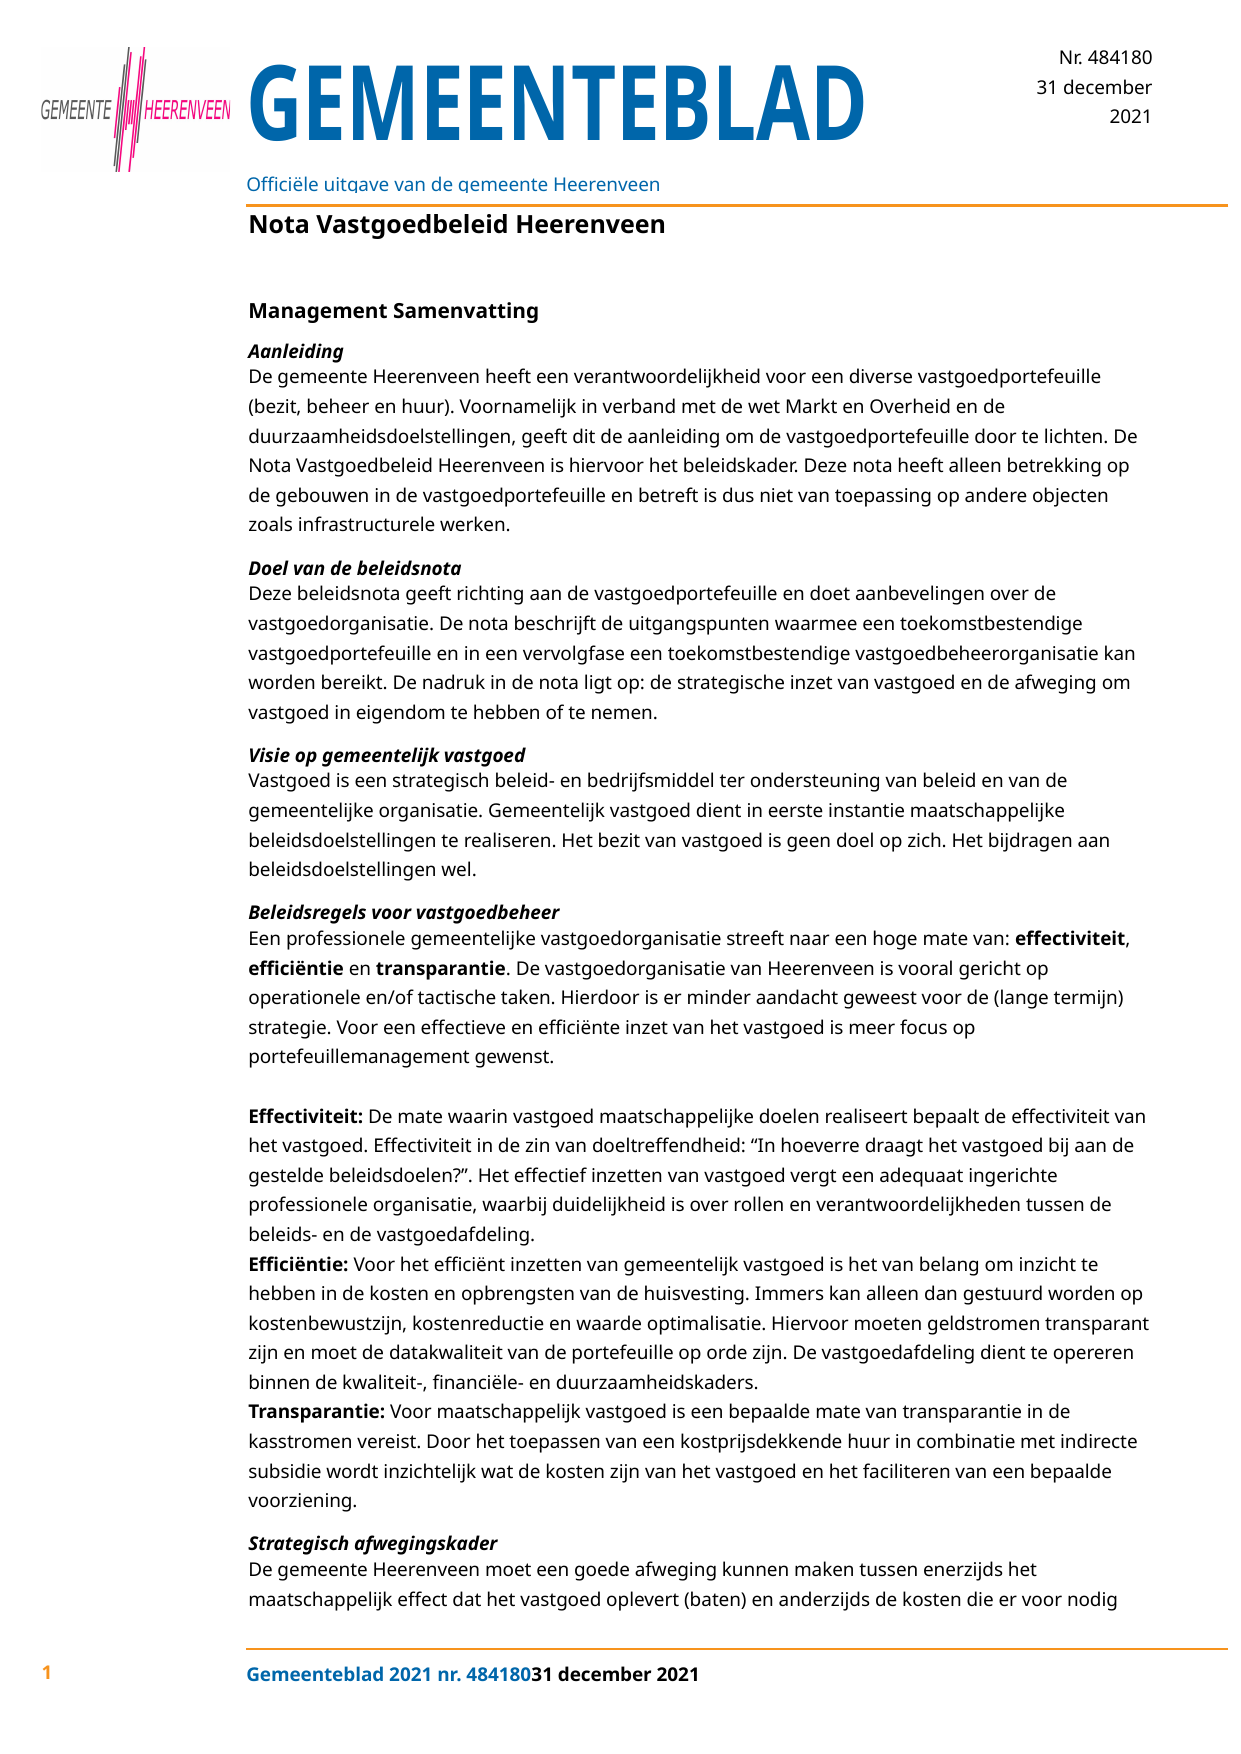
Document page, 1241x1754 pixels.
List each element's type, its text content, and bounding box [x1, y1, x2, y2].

text De gemeente Heerenveen moet een goede afweging kunnen maken tussen enerzijds het maatschappelijk effect dat het vastgoed oplevert (baten) en anderzijds de kosten die er voor nodig [248, 1556, 1152, 1612]
text Aanleiding [248, 338, 1152, 364]
text Effectiviteit: De mate waarin vastgoed maatschappelijke doelen realiseert bepaalt de effectiviteit van het vastgoed. Effectiviteit in de zin van doeltreffendheid: “In hoeverre draagt het vastgoed bij aan de gestelde beleidsdoelen?”. Het effectief inzetten van vastgoed vergt een adequaat ingerichte professionele organisatie, waarbij duidelijkheid is over rollen en verantwoordelijkheden tussen de beleids- en de vastgoedafdeling. [248, 1103, 1152, 1247]
text Deze beleidsnota geeft richting aan de vastgoedportefeuille en doet aanbevelingen over de vastgoedorganisatie. De nota beschrijft de uitgangspunten waarmee een toekomstbestendige vastgoedportefeuille en in een vervolgfase een toekomstbestendige vastgoedbeheerorganisatie kan worden bereikt. De nadruk in de nota ligt op: de strategische inzet van vastgoed en de afweging om vastgoed in eigendom te hebben of te nemen. [248, 581, 1152, 724]
text Beleidsregels voor vastgoedbeheer [248, 899, 1152, 925]
text Efficiëntie: Voor het efficiënt inzetten van gemeentelijk vastgoed is het van belang om inzicht te hebben in de kosten en opbrengsten van de huisvesting. Immers kan alleen dan gestuurd worden op kostenbewustzijn, kostenreductie en waarde optimalisatie. Hiervoor moeten geldstromen transparant zijn en moet de datakwaliteit van de portefeuille op orde zijn. De vastgoedafdeling dient te opereren binnen de kwaliteit-, financiële- en duurzaamheidskaders. [248, 1251, 1152, 1395]
text Doel van de beleidsnota [248, 555, 1152, 581]
text Transparantie: Voor maatschappelijk vastgoed is een bepaalde mate van transparantie in de kasstromen vereist. Door het toepassen van een kostprijsdekkende huur in combinatie met indirecte subsidie wordt inzichtelijk wat de kosten zijn van het vastgoed en het faciliteren van een bepaalde voorziening. [248, 1399, 1152, 1513]
picture [41, 47, 231, 172]
text Een professionele gemeentelijke vastgoedorganisatie streeft naar een hoge mate van: effectiviteit, efficiëntie en transparantie. De vastgoedorganisatie van Heerenveen is vooral gericht op operationele en/of tactische taken. Hierdoor is er minder aandacht geweest voor de (lange termijn) strategie. Voor een effectieve en efficiënte inzet van het vastgoed is meer focus op portefeuillemanagement gewenst. [248, 925, 1152, 1069]
text Vastgoed is een strategisch beleid- en bedrijfsmiddel ter ondersteuning van beleid en van de gemeentelijke organisatie. Gemeentelijk vastgoed dient in eerste instantie maatschappelijke beleidsdoelstellingen te realiseren. Het bezit van vastgoed is geen doel op zich. Het bijdragen aan beleidsdoelstellingen wel. [248, 768, 1152, 882]
text Management Samenvatting [248, 296, 1152, 324]
text Visie op gemeentelijk vastgoed [248, 742, 1152, 768]
text Strategisch afwegingskader [248, 1531, 1152, 1556]
text Nota Vastgoedbeleid Heerenveen [248, 207, 1152, 241]
text De gemeente Heerenveen heeft een verantwoordelijkheid voor een diverse vastgoedportefeuille (bezit, beheer en huur). Voornamelijk in verband met de wet Markt en Overheid en de duurzaamheidsdoelstellingen, geeft dit de aanleiding om de vastgoedportefeuille door te lichten. De Nota Vastgoedbeleid Heerenveen is hiervoor het beleidskader. Deze nota heeft alleen betrekking op de gebouwen in de vastgoedportefeuille en betreft is dus niet van toepassing op andere objecten zoals infrastructurele werken. [248, 364, 1152, 537]
